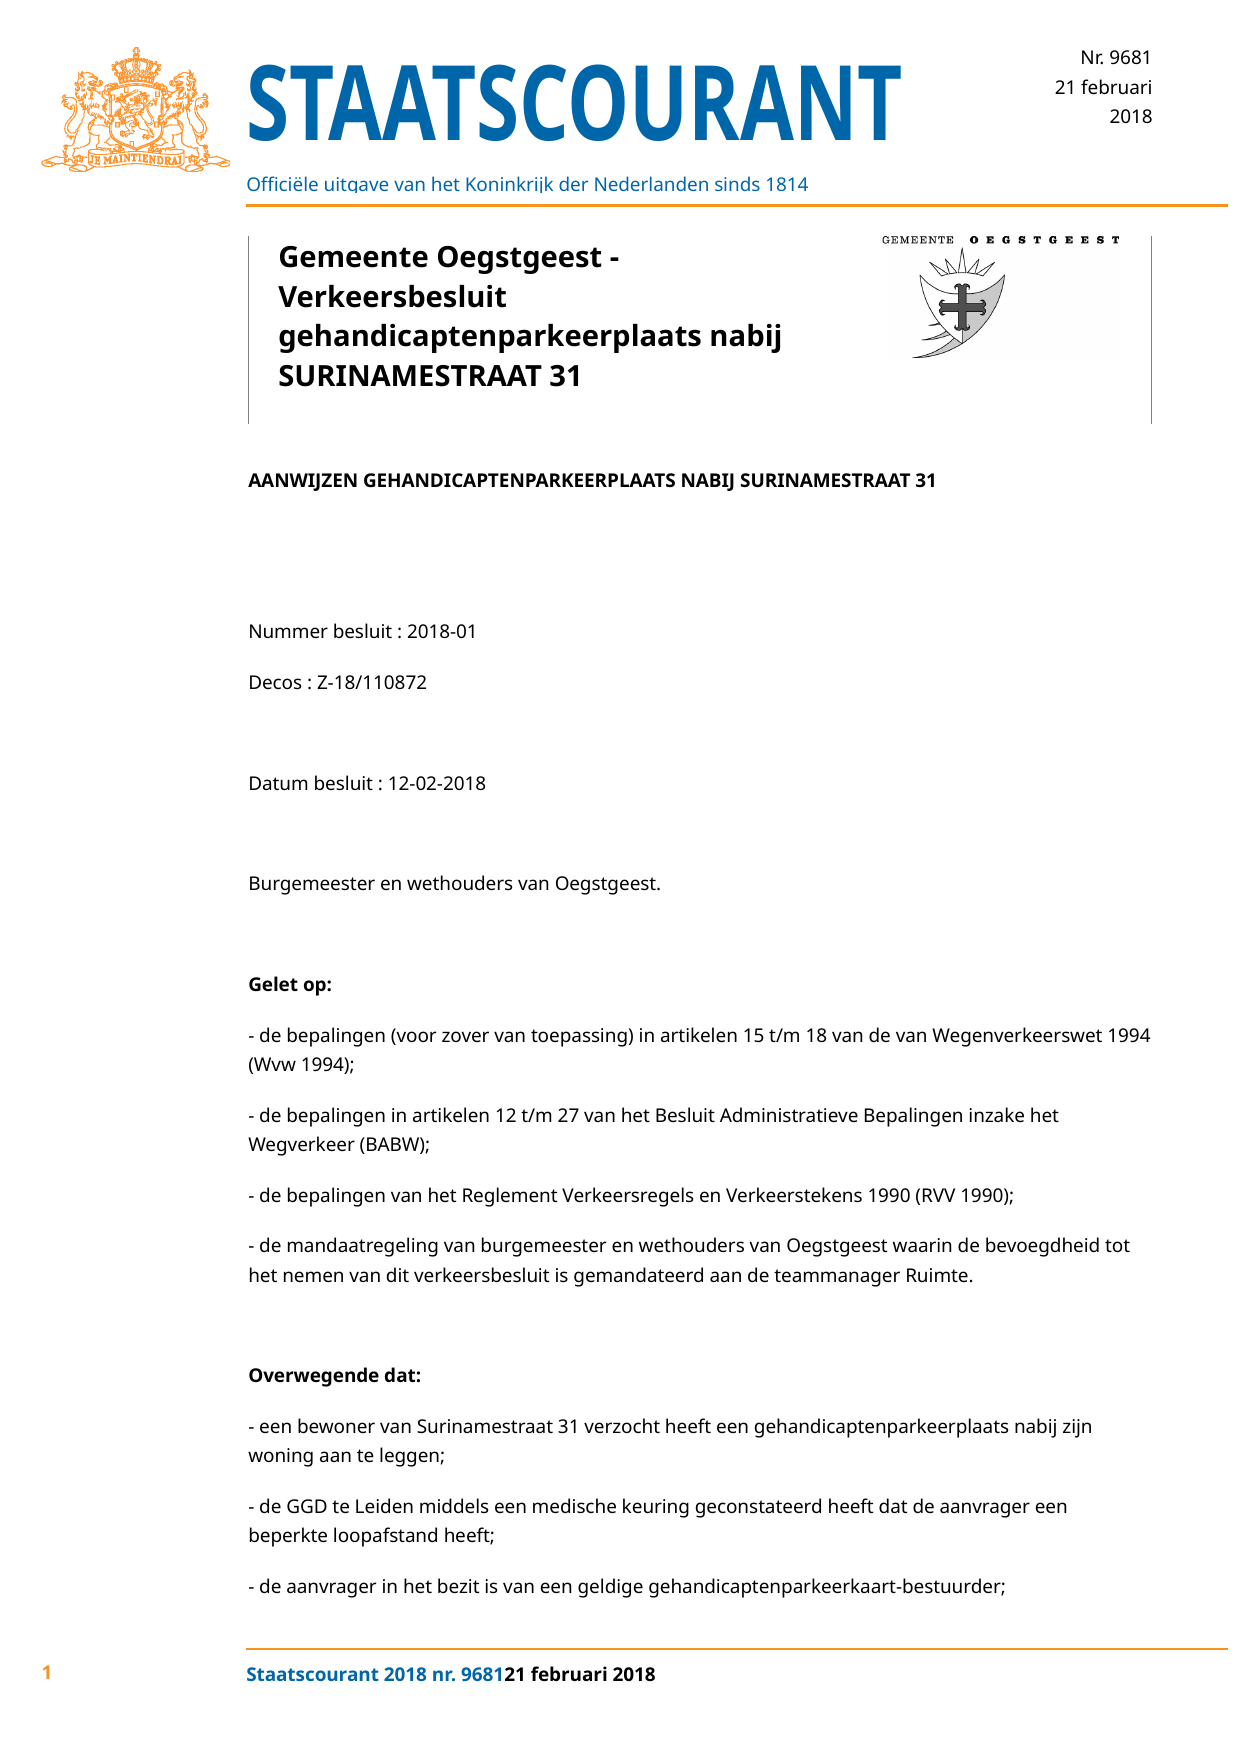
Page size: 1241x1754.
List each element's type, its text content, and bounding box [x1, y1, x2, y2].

text - de GGD te Leiden middels een medische keuring geconstateerd heeft dat de aanvrager een beperkte loopafstand heeft; [248, 1493, 1152, 1548]
text AANWIJZEN GEHANDICAPTENPARKEERPLAATS NABIJ SURINAMESTRAAT 31 [248, 467, 1152, 493]
text Datum besluit : 12-02-2018 [248, 770, 1152, 796]
text Burgemeester en wethouders van Oegstgeest. [248, 871, 1152, 896]
text - de mandaatregeling van burgemeester en wethouders van Oegstgeest waarin de bevoegdheid tot het nemen van dit verkeersbesluit is gemandateerd aan de teammanager Ruimte. [248, 1232, 1152, 1288]
table_header [850, 236, 1151, 424]
table_header Gemeente Oegstgeest - Verkeersbesluit gehandicaptenparkeerplaats nabij SURINAMESTRAAT 31 [249, 236, 850, 424]
text Decos : Z-18/110872 [248, 669, 1152, 695]
text Overwegende dat: [248, 1363, 1152, 1388]
text - de aanvrager in het bezit is van een geldige gehandicaptenparkeerkaart-bestuurder; [248, 1573, 1152, 1599]
picture [882, 236, 1119, 358]
text - de bepalingen (voor zover van toepassing) in artikelen 15 t/m 18 van de van Wegenverkeerswet 1994 (Wvw 1994); [248, 1022, 1152, 1077]
text Nummer besluit : 2018-01 [248, 618, 1152, 644]
picture [41, 47, 231, 172]
text - de bepalingen in artikelen 12 t/m 27 van het Besluit Administratieve Bepalingen inzake het Wegverkeer (BABW); [248, 1102, 1152, 1157]
text Gelet op: [248, 971, 1152, 997]
text - de bepalingen van het Reglement Verkeersregels en Verkeerstekens 1990 (RVV 1990); [248, 1182, 1152, 1208]
text - een bewoner van Surinamestraat 31 verzocht heeft een gehandicaptenparkeerplaats nabij zijn woning aan te leggen; [248, 1413, 1152, 1468]
